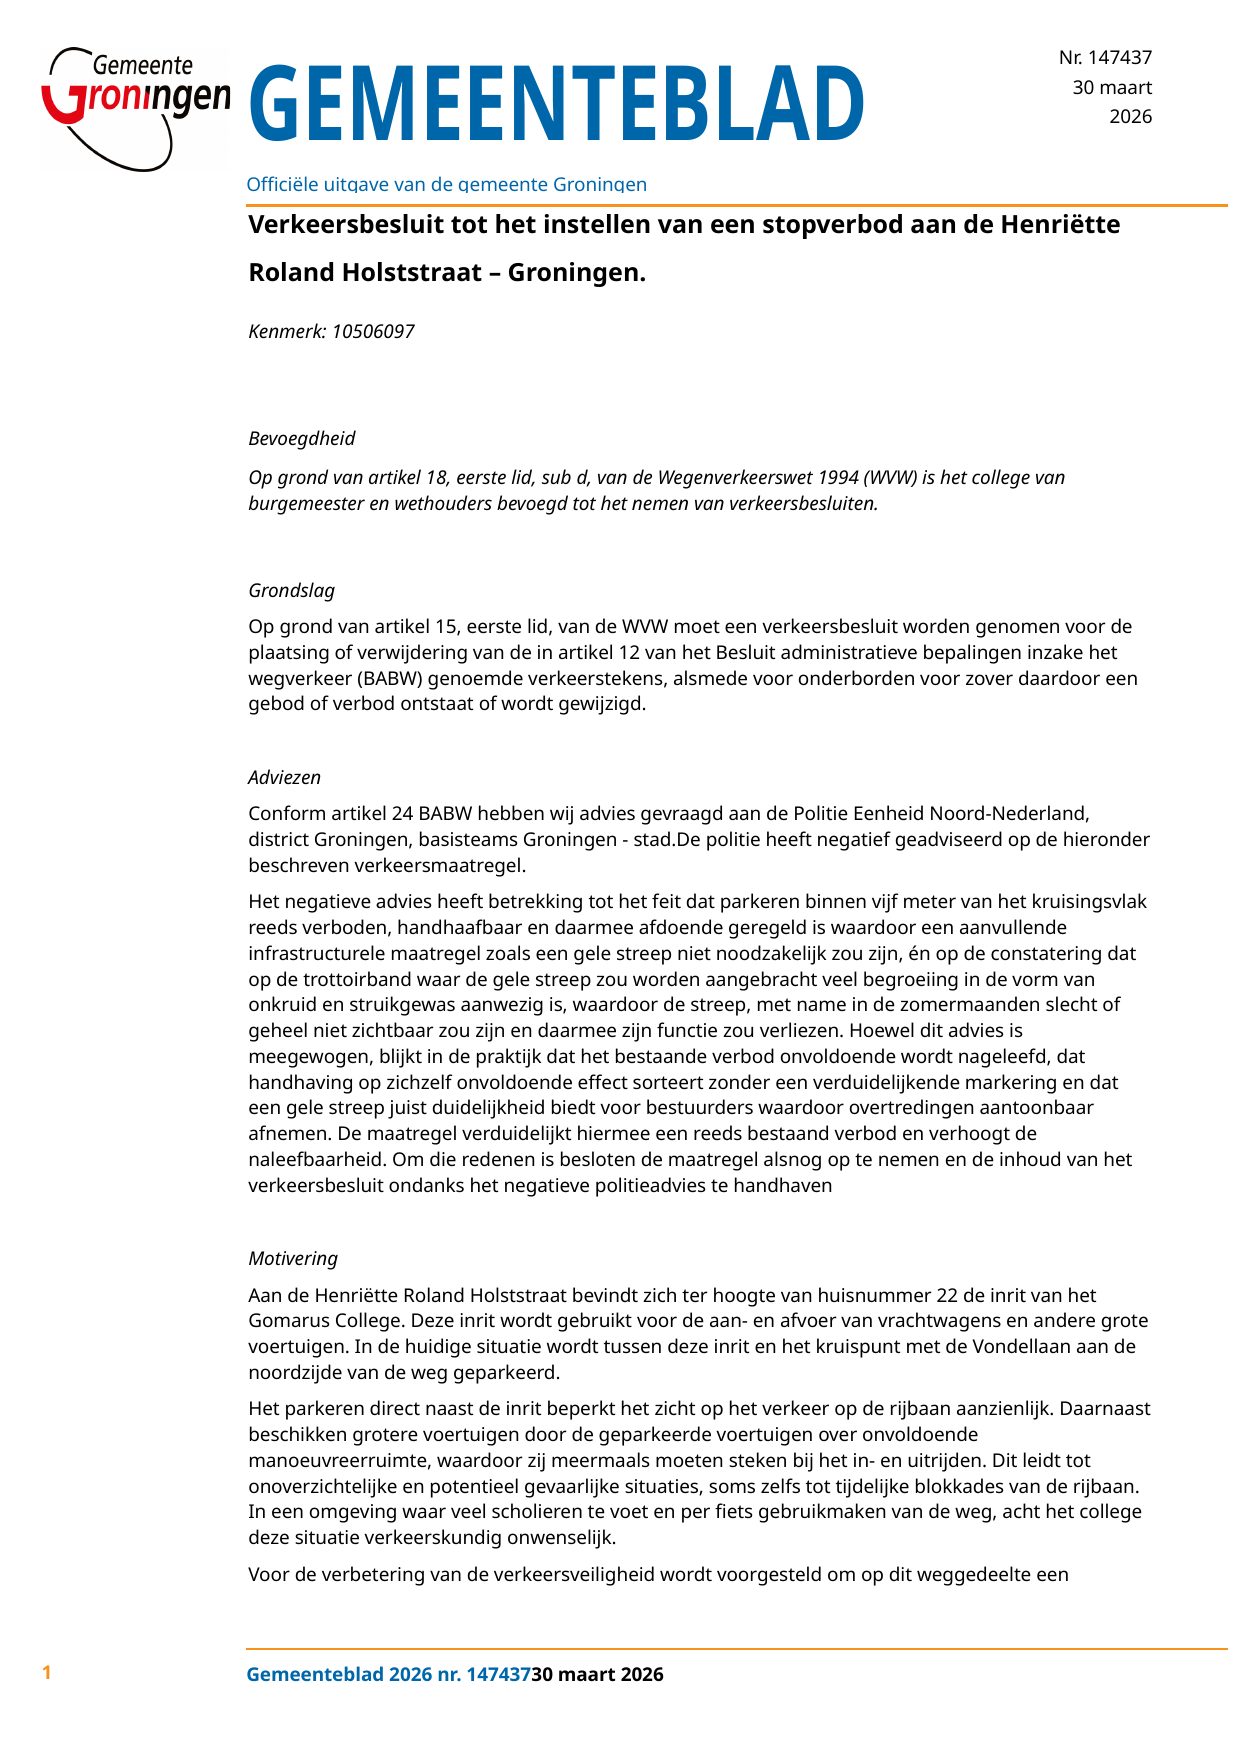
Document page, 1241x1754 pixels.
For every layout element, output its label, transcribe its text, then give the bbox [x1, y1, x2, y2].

text Conform artikel 24 BABW hebben wij advies gevraagd aan de Politie Eenheid Noord-Nederland, district Groningen, basisteams Groningen - stad.De politie heeft negatief geadviseerd op de hieronder beschreven verkeersmaatregel. [248, 801, 1152, 878]
text Op grond van artikel 18, eerste lid, sub d, van de Wegenverkeerswet 1994 (WVW) is het college van burgemeester en wethouders bevoegd tot het nemen van verkeersbesluiten. [248, 464, 1152, 516]
text Grondslag [248, 577, 1152, 602]
text Het parkeren direct naast de inrit beperkt het zicht op het verkeer op de rijbaan aanzienlijk. Daarnaast beschikken grotere voertuigen door de geparkeerde voertuigen over onvoldoende manoeuvreerruimte, waardoor zij meermaals moeten steken bij het in- en uitrijden. Dit leidt tot onoverzichtelijke en potentieel gevaarlijke situaties, soms zelfs tot tijdelijke blokkades van de rijbaan. In een omgeving waar veel scholieren te voet en per fiets gebruikmaken van de weg, acht het college deze situatie verkeerskundig onwenselijk. [248, 1396, 1152, 1550]
text Bevoegdheid [248, 425, 1152, 451]
text Aan de Henriëtte Roland Holststraat bevindt zich ter hoogte van huisnummer 22 de inrit van het Gomarus College. Deze inrit wordt gebruikt voor de aan- en afvoer van vrachtwagens en andere grote voertuigen. In de huidige situatie wordt tussen deze inrit en het kruispunt met de Vondellaan aan de noordzijde van de weg geparkeerd. [248, 1282, 1152, 1385]
text Op grond van artikel 15, eerste lid, van de WVW moet een verkeersbesluit worden genomen voor de plaatsing of verwijdering van de in artikel 12 van het Besluit administratieve bepalingen inzake het wegverkeer (BABW) genoemde verkeerstekens, alsmede voor onderborden voor zover daardoor een gebod of verbod ontstaat of wordt gewijzigd. [248, 613, 1152, 716]
text Kenmerk: 10506097 [248, 318, 1152, 344]
text Motivering [248, 1245, 1152, 1271]
text Verkeersbesluit tot het instellen van een stopverbod aan de Henriëtte Roland Holststraat – Groningen. [248, 207, 1152, 288]
picture [41, 47, 231, 172]
text Adviezen [248, 764, 1152, 790]
text Het negatieve advies heeft betrekking tot het feit dat parkeren binnen vijf meter van het kruisingsvlak reeds verboden, handhaafbaar en daarmee afdoende geregeld is waardoor een aanvullende infrastructurele maatregel zoals een gele streep niet noodzakelijk zou zijn, én op de constatering dat op de trottoirband waar de gele streep zou worden aangebracht veel begroeiing in de vorm van onkruid en struikgewas aanwezig is, waardoor de streep, met name in de zomermaanden slecht of geheel niet zichtbaar zou zijn en daarmee zijn functie zou verliezen. Hoewel dit advies is meegewogen, blijkt in de praktijk dat het bestaande verbod onvoldoende wordt nageleefd, dat handhaving op zichzelf onvoldoende effect sorteert zonder een verduidelijkende markering en dat een gele streep juist duidelijkheid biedt voor bestuurders waardoor overtredingen aantoonbaar afnemen. De maatregel verduidelijkt hiermee een reeds bestaand verbod en verhoogt de naleefbaarheid. Om die redenen is besloten de maatregel alsnog op te nemen en de inhoud van het verkeersbesluit ondanks het negatieve politieadvies te handhaven [248, 889, 1152, 1197]
text Voor de verbetering van de verkeersveiligheid wordt voorgesteld om op dit weggedeelte een [248, 1561, 1152, 1587]
